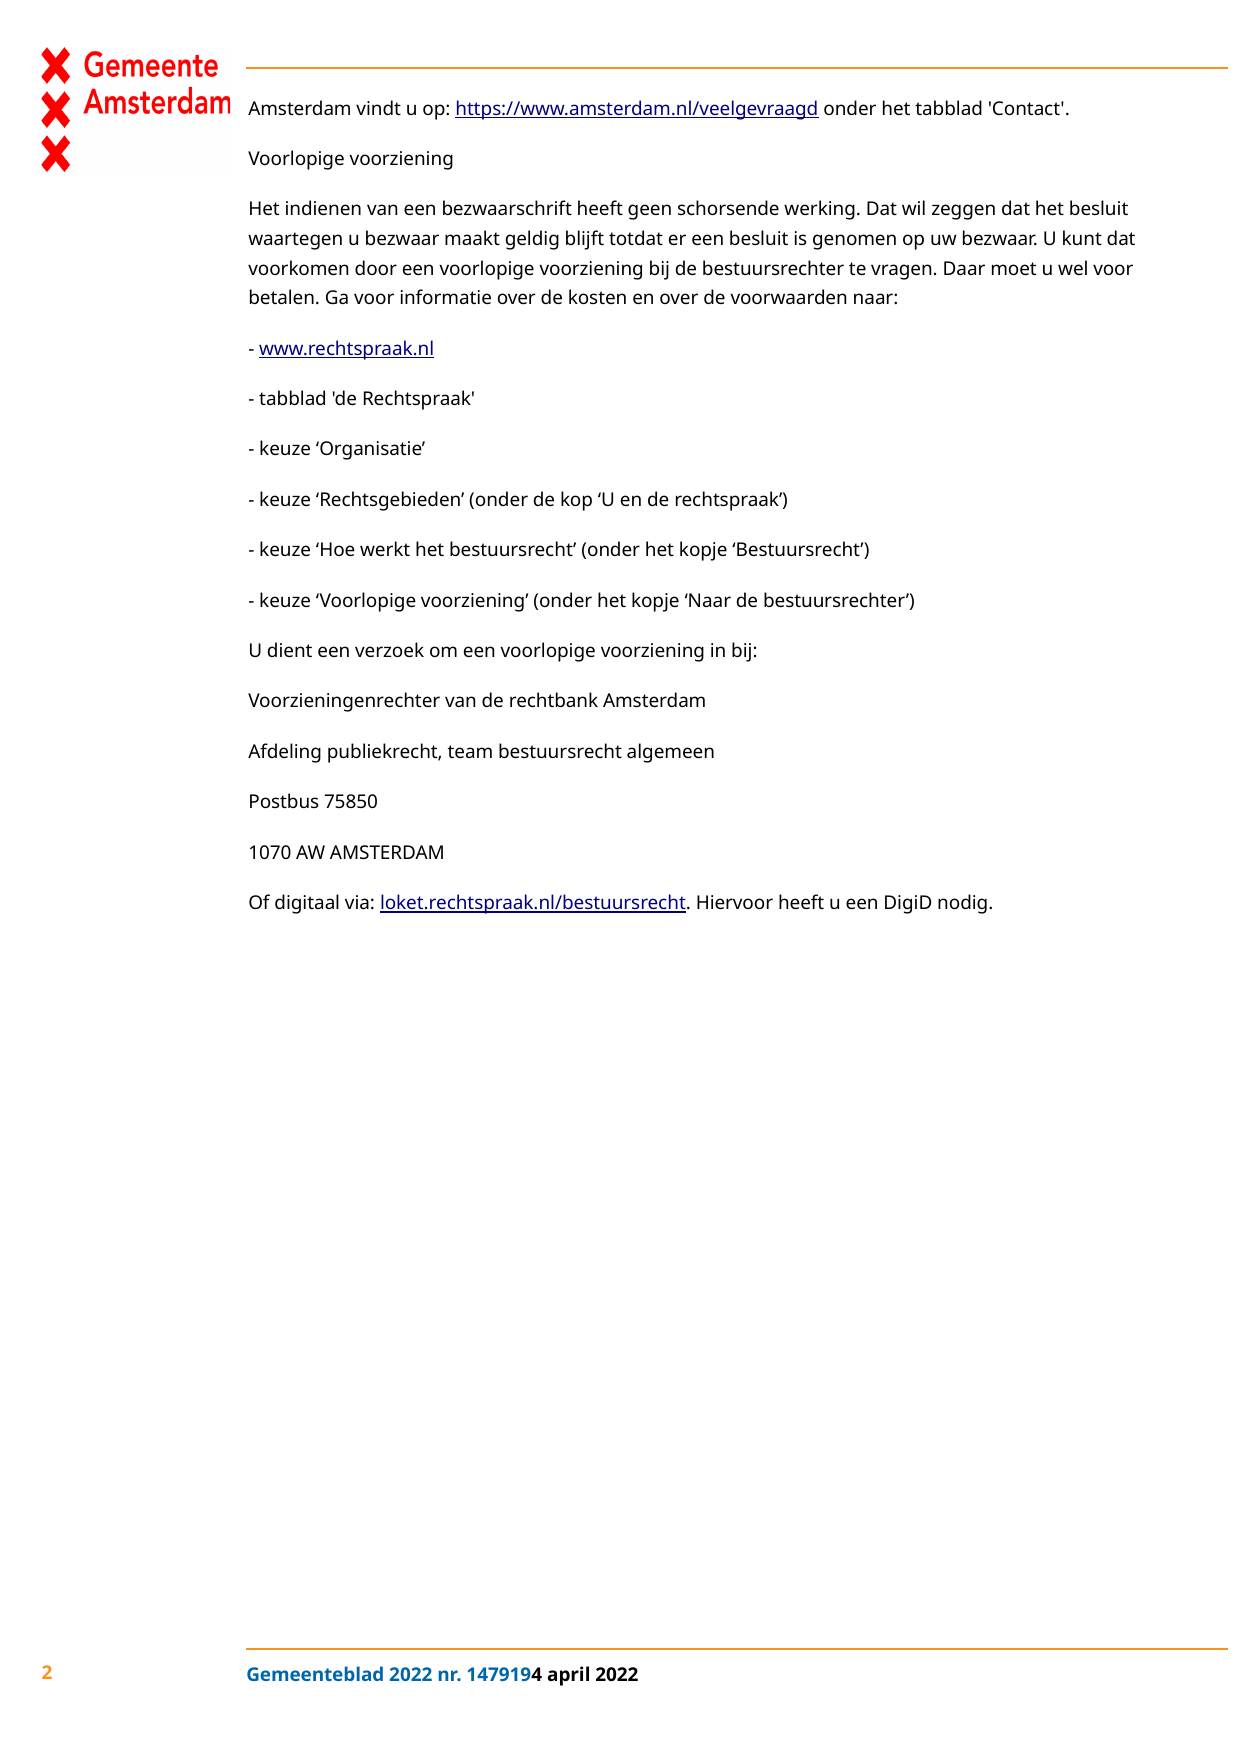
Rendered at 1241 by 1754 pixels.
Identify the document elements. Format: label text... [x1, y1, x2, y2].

text Postbus 75850 [248, 788, 1152, 814]
picture [41, 47, 231, 172]
text Voorzieningenrechter van de rechtbank Amsterdam [248, 688, 1152, 713]
text - keuze ‘Rechtsgebieden’ (onder de kop ‘U en de rechtspraak’) [248, 486, 1152, 512]
text 1070 AW AMSTERDAM [248, 839, 1152, 865]
text - tabblad 'de Rechtspraak' [248, 385, 1152, 411]
text U dient een verzoek om een voorlopige voorziening in bij: [248, 637, 1152, 663]
text Of digitaal via: loket.rechtspraak.nl/bestuursrecht. Hiervoor heeft u een DigiD nodig. [248, 889, 1152, 915]
text - keuze ‘Organisatie’ [248, 436, 1152, 461]
text Het indienen van een bezwaarschrift heeft geen schorsende werking. Dat wil zeggen dat het besluit waartegen u bezwaar maakt geldig blijft totdat er een besluit is genomen op uw bezwaar. U kunt dat voorkomen door een voorlopige voorziening bij de bestuursrechter te vragen. Daar moet u wel voor betalen. Ga voor informatie over de kosten en over de voorwaarden naar: [248, 196, 1152, 310]
text - keuze ‘Voorlopige voorziening’ (onder het kopje ‘Naar de bestuursrechter’) [248, 587, 1152, 613]
text Afdeling publiekrecht, team bestuursrecht algemeen [248, 738, 1152, 764]
text Amsterdam vindt u op: https://www.amsterdam.nl/veelgevraagd onder het tabblad 'Contact'. [248, 95, 1152, 121]
text - keuze ‘Hoe werkt het bestuursrecht’ (onder het kopje ‘Bestuursrecht’) [248, 536, 1152, 562]
text - www.rechtspraak.nl [248, 335, 1152, 361]
text Voorlopige voorziening [248, 145, 1152, 171]
